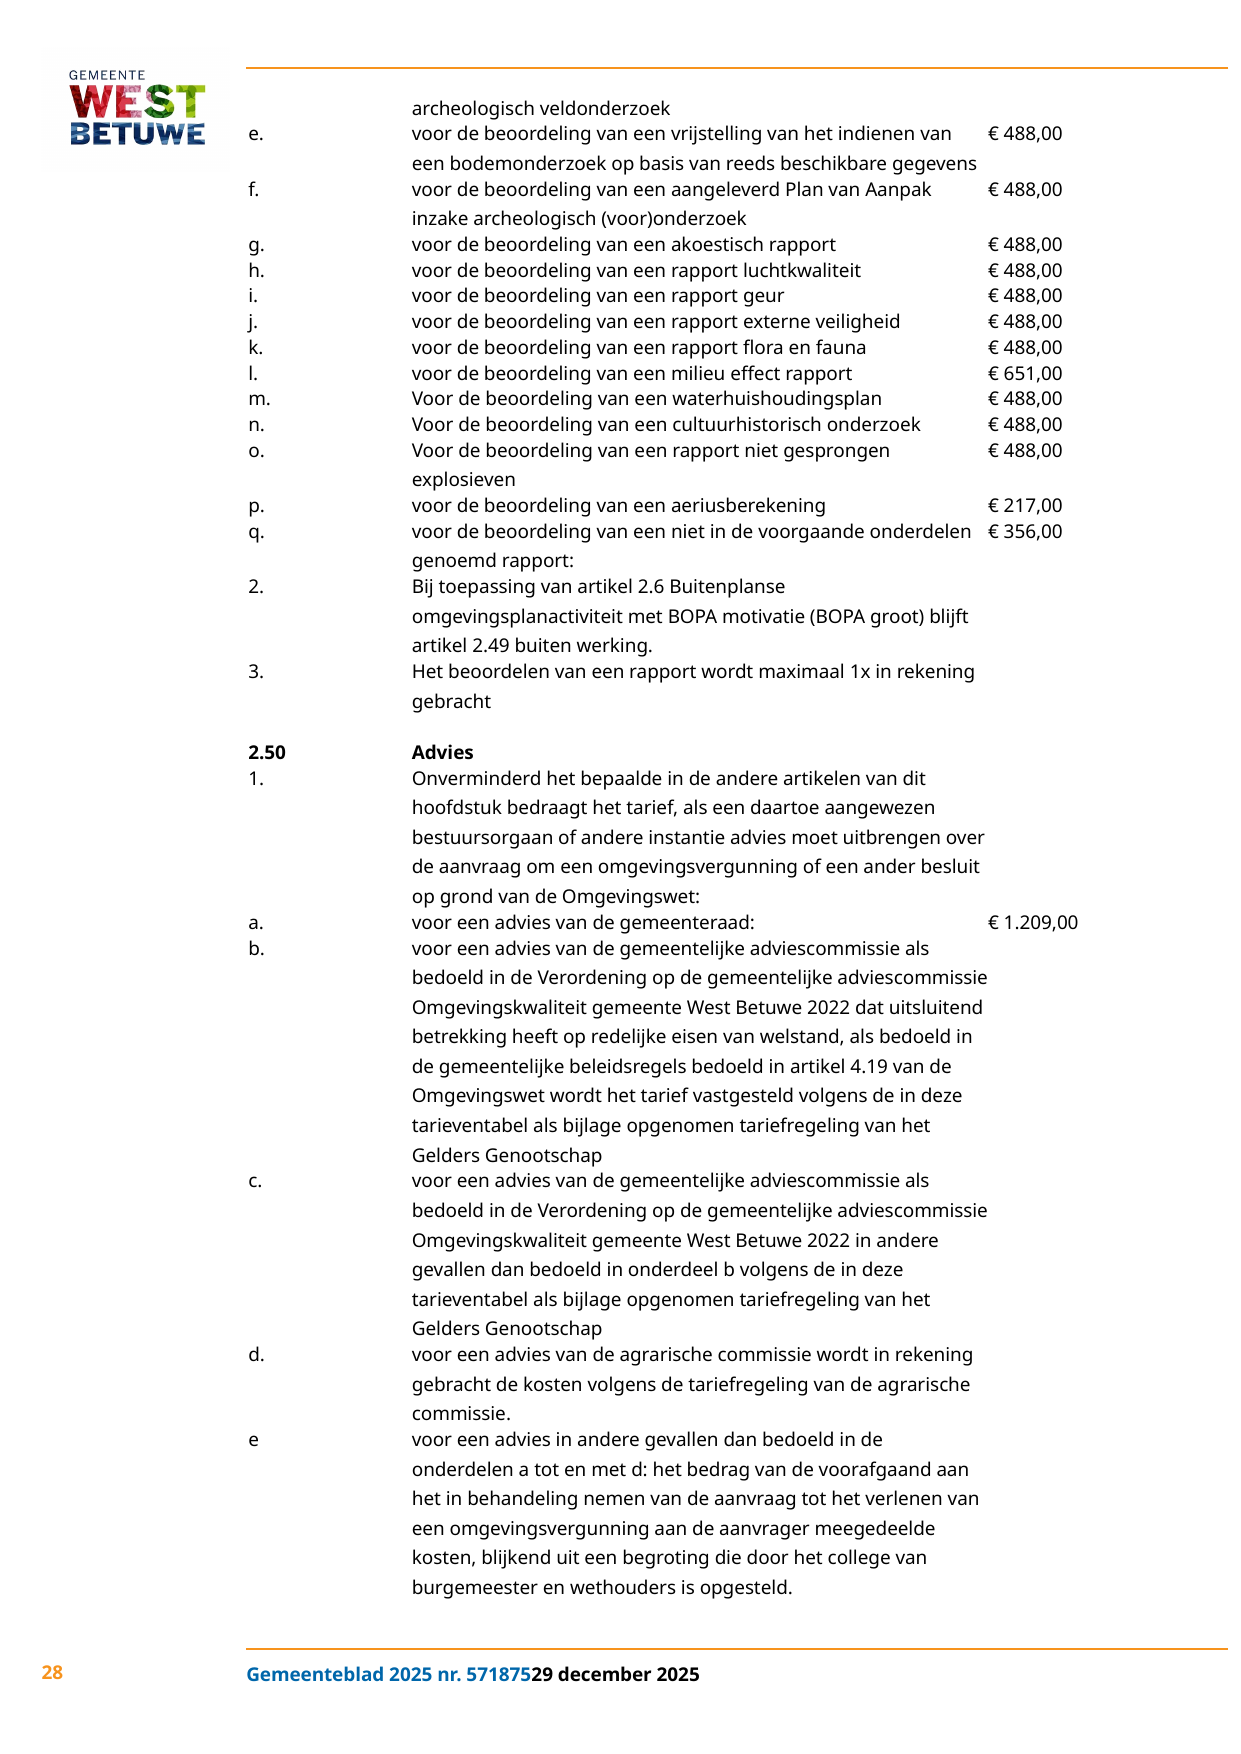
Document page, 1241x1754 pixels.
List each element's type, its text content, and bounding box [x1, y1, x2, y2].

table_cell Voor de beoordeling van een rapport niet gesprongen explosieven [412, 437, 988, 492]
table_cell [988, 935, 1152, 1168]
table_cell Advies [412, 739, 988, 765]
table_cell voor de beoordeling van een milieu effect rapport [412, 360, 988, 386]
table_cell € 488,00 [988, 257, 1152, 283]
table_cell voor een advies van de gemeentelijke adviescommissie als bedoeld in de Verordening op de gemeentelijke adviescommissie Omgevingskwaliteit gemeente West Betuwe 2022 dat uitsluitend betrekking heeft op redelijke eisen van welstand, als bedoeld in de gemeentelijke beleidsregels bedoeld in artikel 4.19 van de Omgevingswet wordt het tarief vastgesteld volgens de in deze tarieventabel als bijlage opgenomen tariefregeling van het Gelders Genootschap [412, 935, 988, 1168]
table_cell l. [248, 360, 412, 386]
table_cell [988, 1168, 1152, 1341]
table_cell Bij toepassing van artikel 2.6 Buitenplanse omgevingsplanactiviteit met BOPA motivatie (BOPA groot) blijft artikel 2.49 buiten werking. [412, 573, 988, 658]
table_cell n. [248, 411, 412, 437]
table_cell [412, 714, 988, 739]
table_cell c. [248, 1168, 412, 1341]
table_cell b. [248, 935, 412, 1168]
table_cell j. [248, 308, 412, 334]
table_cell m. [248, 386, 412, 411]
table_cell h. [248, 257, 412, 283]
picture [41, 47, 231, 172]
table_cell € 488,00 [988, 308, 1152, 334]
table_cell voor de beoordeling van een rapport externe veiligheid [412, 308, 988, 334]
table_cell [988, 765, 1152, 909]
table_cell voor de beoordeling van een rapport geur [412, 283, 988, 308]
table_cell voor de beoordeling van een niet in de voorgaande onderdelen genoemd rapport: [412, 518, 988, 573]
table_cell Voor de beoordeling van een waterhuishoudingsplan [412, 386, 988, 411]
table_cell voor de beoordeling van een rapport luchtkwaliteit [412, 257, 988, 283]
table_cell € 488,00 [988, 411, 1152, 437]
table_cell [988, 714, 1152, 739]
table_cell voor de beoordeling van een akoestisch rapport [412, 231, 988, 257]
table_cell [248, 714, 412, 739]
table_cell 1. [248, 765, 412, 909]
table_cell [988, 1341, 1152, 1426]
table_cell € 488,00 [988, 283, 1152, 308]
table_cell voor een advies van de gemeentelijke adviescommissie als bedoeld in de Verordening op de gemeentelijke adviescommissie Omgevingskwaliteit gemeente West Betuwe 2022 in andere gevallen dan bedoeld in onderdeel b volgens de in deze tarieventabel als bijlage opgenomen tariefregeling van het Gelders Genootschap [412, 1168, 988, 1341]
table_cell p. [248, 492, 412, 518]
table_cell € 488,00 [988, 176, 1152, 231]
table_cell € 1.209,00 [988, 909, 1152, 935]
table_cell voor de beoordeling van een aeriusberekening [412, 492, 988, 518]
table_cell g. [248, 231, 412, 257]
table_cell € 217,00 [988, 492, 1152, 518]
table_cell i. [248, 283, 412, 308]
table_cell € 488,00 [988, 386, 1152, 411]
table_cell archeologisch veldonderzoek [412, 95, 988, 121]
table_cell o. [248, 437, 412, 492]
table_cell € 488,00 [988, 231, 1152, 257]
table_cell voor een advies van de agrarische commissie wordt in rekening gebracht de kosten volgens de tariefregeling van de agrarische commissie. [412, 1341, 988, 1426]
table_cell 2.50 [248, 739, 412, 765]
table_cell voor de beoordeling van een aangeleverd Plan van Aanpak inzake archeologisch (voor)onderzoek [412, 176, 988, 231]
table_cell € 651,00 [988, 360, 1152, 386]
table_cell k. [248, 334, 412, 360]
table_cell [248, 95, 412, 121]
table_cell 2. [248, 573, 412, 658]
table_cell voor de beoordeling van een vrijstelling van het indienen van een bodemonderzoek op basis van reeds beschikbare gegevens [412, 121, 988, 176]
table_cell voor een advies in andere gevallen dan bedoeld in de onderdelen a tot en met d: het bedrag van de voorafgaand aan het in behandeling nemen van de aanvraag tot het verlenen van een omgevingsvergunning aan de aanvrager meegedeelde kosten, blijkend uit een begroting die door het college van burgemeester en wethouders is opgesteld. [412, 1426, 988, 1600]
table_cell [988, 1426, 1152, 1600]
table_cell d. [248, 1341, 412, 1426]
table_cell voor een advies van de gemeenteraad: [412, 909, 988, 935]
table_cell q. [248, 518, 412, 573]
table_cell Voor de beoordeling van een cultuurhistorisch onderzoek [412, 411, 988, 437]
table_cell € 488,00 [988, 437, 1152, 492]
table_cell € 488,00 [988, 334, 1152, 360]
table_cell Het beoordelen van een rapport wordt maximaal 1x in rekening gebracht [412, 658, 988, 713]
table_cell Onverminderd het bepaalde in de andere artikelen van dit hoofdstuk bedraagt het tarief, als een daartoe aangewezen bestuursorgaan of andere instantie advies moet uitbrengen over de aanvraag om een omgevingsvergunning of een ander besluit op grond van de Omgevingswet: [412, 765, 988, 909]
table_cell [988, 573, 1152, 658]
table_cell f. [248, 176, 412, 231]
table_cell e. [248, 121, 412, 176]
table_cell voor de beoordeling van een rapport flora en fauna [412, 334, 988, 360]
table_cell [988, 658, 1152, 713]
table_cell a. [248, 909, 412, 935]
table_cell [988, 95, 1152, 121]
table_cell [988, 739, 1152, 765]
table_cell € 356,00 [988, 518, 1152, 573]
table_cell € 488,00 [988, 121, 1152, 176]
table_cell e [248, 1426, 412, 1600]
table_cell 3. [248, 658, 412, 713]
